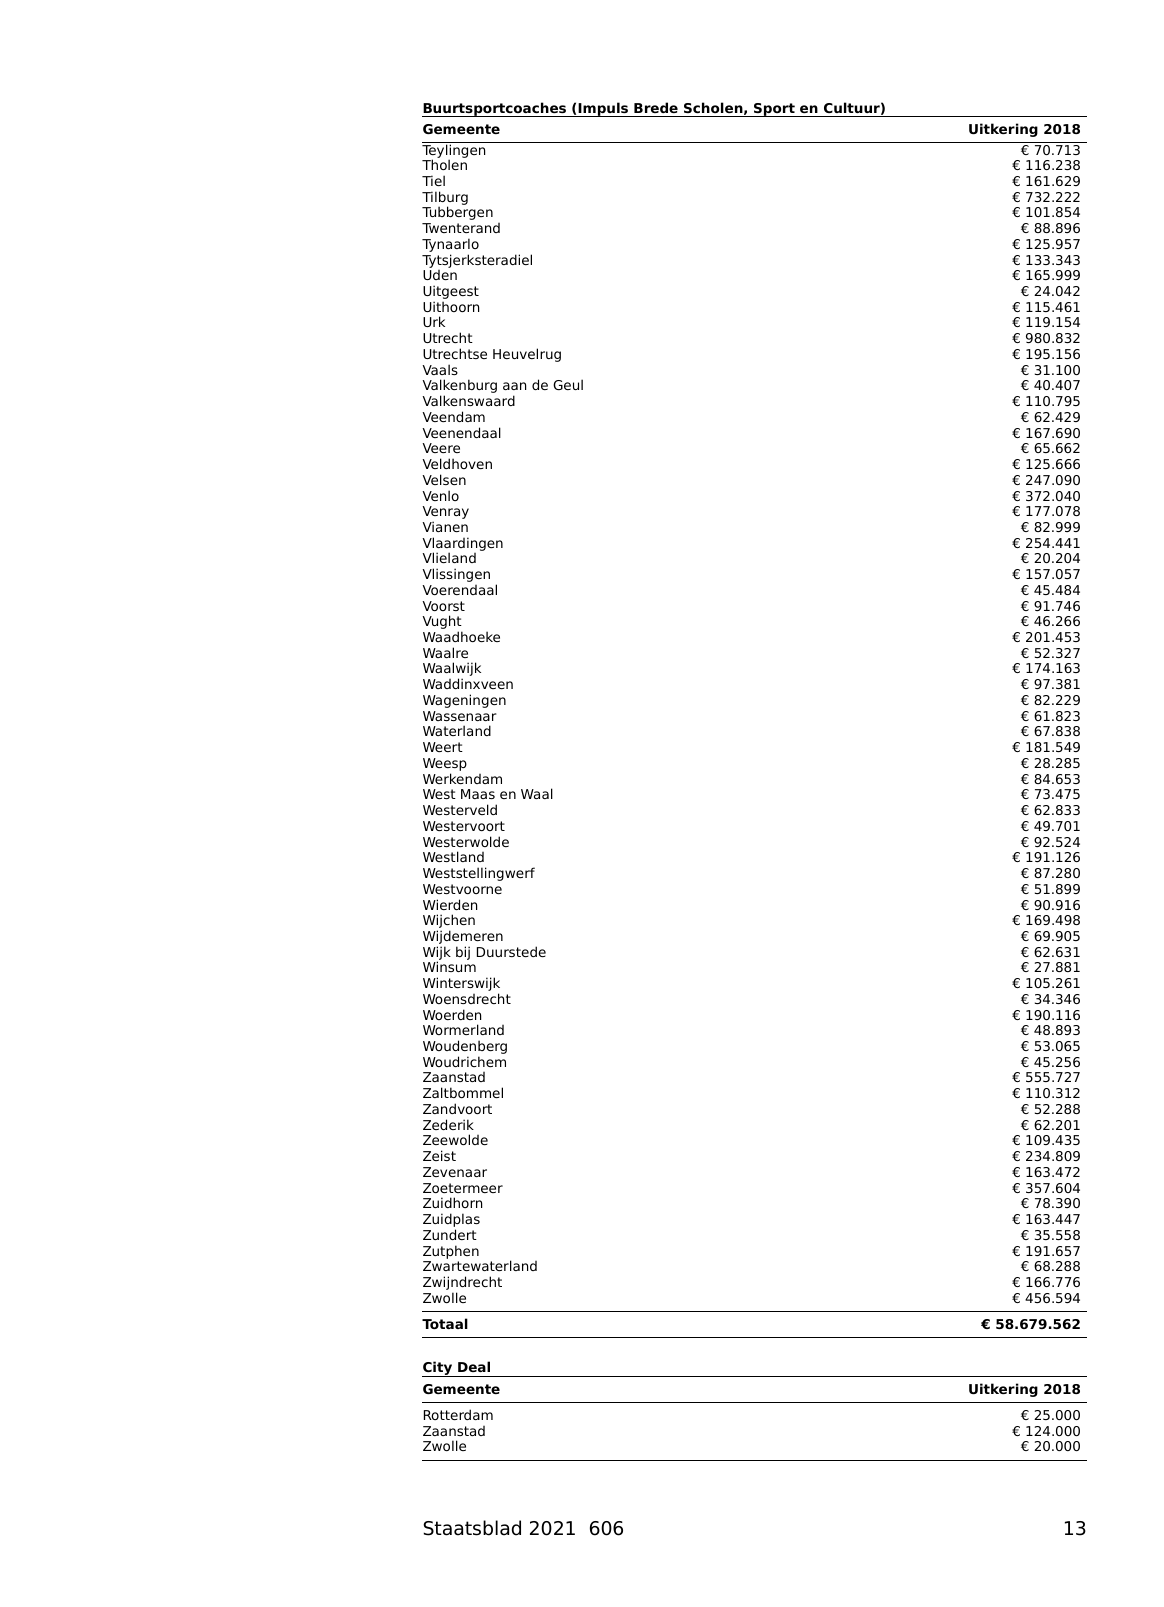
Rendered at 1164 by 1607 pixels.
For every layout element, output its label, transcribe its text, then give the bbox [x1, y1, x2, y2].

table_cell Zutphen [422, 1243, 863, 1259]
table_cell € 62.833 [863, 803, 1087, 819]
table_cell Uitkering 2018 [863, 117, 1087, 142]
table_cell € 92.524 [863, 834, 1087, 850]
table_cell € 254.441 [863, 536, 1087, 551]
table_cell € 82.999 [863, 520, 1087, 536]
table_cell Zandvoort [422, 1102, 863, 1117]
table_cell Valkenswaard [422, 394, 863, 410]
table_cell Totaal [422, 1312, 863, 1337]
table_cell € 24.042 [863, 284, 1087, 299]
table_cell Zoetermeer [422, 1180, 863, 1196]
table_cell Zederik [422, 1118, 863, 1133]
table_cell Wierden [422, 897, 863, 913]
table_cell Wageningen [422, 693, 863, 708]
table_cell Voerendaal [422, 583, 863, 598]
table_cell Waadhoeke [422, 630, 863, 646]
table_cell Uden [422, 268, 863, 284]
table_cell € 119.154 [863, 315, 1087, 331]
table_cell Weststellingwerf [422, 866, 863, 882]
table_cell € 70.713 [863, 143, 1087, 158]
table_cell € 45.484 [863, 583, 1087, 598]
table_cell Venlo [422, 488, 863, 504]
table_cell Teylingen [422, 143, 863, 158]
table_cell West Maas en Waal [422, 787, 863, 803]
table_cell Weert [422, 740, 863, 756]
table_cell € 62.429 [863, 410, 1087, 425]
table_cell Veenendaal [422, 425, 863, 441]
table_cell € 133.343 [863, 253, 1087, 268]
table_cell Vianen [422, 520, 863, 536]
table_cell Westerveld [422, 803, 863, 819]
table_cell Woudrichem [422, 1055, 863, 1070]
table_cell Gemeente [422, 1377, 839, 1402]
table_cell € 45.256 [863, 1055, 1087, 1070]
table_cell € 732.222 [863, 190, 1087, 205]
table_cell Woudenberg [422, 1039, 863, 1054]
table_cell Woensdrecht [422, 992, 863, 1007]
table_cell € 27.881 [863, 960, 1087, 976]
table_cell € 191.126 [863, 850, 1087, 866]
table_cell € 101.854 [863, 205, 1087, 221]
table_cell € 124.000 [839, 1423, 1087, 1439]
table_cell Uitkering 2018 [839, 1377, 1087, 1402]
table_cell € 165.999 [863, 268, 1087, 284]
table_cell Tiel [422, 174, 863, 189]
table_header City Deal [422, 1360, 1087, 1376]
table_cell Waalre [422, 646, 863, 661]
table_cell Vught [422, 614, 863, 630]
table_cell Utrecht [422, 331, 863, 347]
table_cell € 169.498 [863, 913, 1087, 929]
table_cell € 357.604 [863, 1180, 1087, 1196]
table_cell € 46.266 [863, 614, 1087, 630]
table_cell Tilburg [422, 190, 863, 205]
table_cell € 48.893 [863, 1023, 1087, 1039]
table_cell Gemeente [422, 117, 863, 142]
table_cell € 555.727 [863, 1070, 1087, 1086]
table_cell € 105.261 [863, 976, 1087, 992]
table_cell Voorst [422, 599, 863, 614]
table_cell € 51.899 [863, 882, 1087, 897]
table_cell Tynaarlo [422, 237, 863, 252]
table_cell € 125.666 [863, 457, 1087, 473]
table_cell Zundert [422, 1228, 863, 1243]
table_cell € 109.435 [863, 1133, 1087, 1149]
table_cell € 58.679.562 [863, 1312, 1087, 1337]
table_cell € 52.288 [863, 1102, 1087, 1117]
table_cell € 90.916 [863, 897, 1087, 913]
table_cell Vlieland [422, 551, 863, 567]
table_cell Vaals [422, 363, 863, 378]
table_cell € 116.238 [863, 158, 1087, 174]
table_cell Westervoort [422, 819, 863, 834]
table_cell € 20.204 [863, 551, 1087, 567]
table_cell Zwolle [422, 1439, 839, 1459]
table_cell € 201.453 [863, 630, 1087, 646]
table_cell € 28.285 [863, 756, 1087, 771]
table_cell Zwijndrecht [422, 1275, 863, 1291]
table_cell € 177.078 [863, 504, 1087, 520]
table_cell € 52.327 [863, 646, 1087, 661]
table_cell Twenterand [422, 221, 863, 237]
table_cell € 34.346 [863, 992, 1087, 1007]
table_cell Zuidhorn [422, 1196, 863, 1212]
table_cell Zaanstad [422, 1070, 863, 1086]
table_cell € 163.472 [863, 1165, 1087, 1180]
table_header Buurtsportcoaches (Impuls Brede Scholen, Sport en Cultuur) [422, 100, 1087, 116]
table_cell Woerden [422, 1008, 863, 1023]
table_cell € 31.100 [863, 363, 1087, 378]
table_cell € 97.381 [863, 677, 1087, 693]
table_cell € 181.549 [863, 740, 1087, 756]
table_cell Uitgeest [422, 284, 863, 299]
table_cell Zeewolde [422, 1133, 863, 1149]
table_cell € 372.040 [863, 488, 1087, 504]
table_cell Veere [422, 441, 863, 457]
table_cell Urk [422, 315, 863, 331]
table_cell € 87.280 [863, 866, 1087, 882]
table_cell € 161.629 [863, 174, 1087, 189]
table_cell € 110.312 [863, 1086, 1087, 1102]
table_cell € 62.631 [863, 945, 1087, 960]
table_cell Wormerland [422, 1023, 863, 1039]
table_cell Werkendam [422, 771, 863, 787]
table_cell € 84.653 [863, 771, 1087, 787]
table_cell € 82.229 [863, 693, 1087, 708]
table_cell Venray [422, 504, 863, 520]
table_cell € 157.057 [863, 567, 1087, 583]
table_cell Uithoorn [422, 300, 863, 315]
table_cell € 25.000 [839, 1403, 1087, 1423]
table_cell € 65.662 [863, 441, 1087, 457]
table_cell Rotterdam [422, 1403, 839, 1423]
table_cell Velsen [422, 473, 863, 488]
table_cell Zwolle [422, 1291, 863, 1311]
table_cell € 20.000 [839, 1439, 1087, 1459]
table_cell Utrechtse Heuvelrug [422, 347, 863, 362]
table_cell Zevenaar [422, 1165, 863, 1180]
table_cell € 234.809 [863, 1149, 1087, 1165]
table_cell € 191.657 [863, 1243, 1087, 1259]
table_cell € 167.690 [863, 425, 1087, 441]
table_cell Zaltbommel [422, 1086, 863, 1102]
table_cell € 163.447 [863, 1212, 1087, 1228]
table_cell € 40.407 [863, 378, 1087, 394]
table_cell Wijchen [422, 913, 863, 929]
table_cell Zwartewaterland [422, 1259, 863, 1275]
table_cell € 35.558 [863, 1228, 1087, 1243]
table_cell € 247.090 [863, 473, 1087, 488]
table_cell Westerwolde [422, 834, 863, 850]
table_cell € 190.116 [863, 1008, 1087, 1023]
table_cell € 53.065 [863, 1039, 1087, 1054]
table_cell € 166.776 [863, 1275, 1087, 1291]
table_cell € 73.475 [863, 787, 1087, 803]
table_cell € 456.594 [863, 1291, 1087, 1311]
table_cell Westland [422, 850, 863, 866]
table_cell Vlaardingen [422, 536, 863, 551]
table_cell € 78.390 [863, 1196, 1087, 1212]
table_cell € 68.288 [863, 1259, 1087, 1275]
table_cell Weesp [422, 756, 863, 771]
table_cell Winterswijk [422, 976, 863, 992]
table_cell € 69.905 [863, 929, 1087, 944]
table_cell Vlissingen [422, 567, 863, 583]
table_cell € 61.823 [863, 709, 1087, 724]
table_cell Wassenaar [422, 709, 863, 724]
table_cell € 125.957 [863, 237, 1087, 252]
table_cell € 49.701 [863, 819, 1087, 834]
table_cell Waddinxveen [422, 677, 863, 693]
table_cell Winsum [422, 960, 863, 976]
table_cell Zuidplas [422, 1212, 863, 1228]
table_cell Zaanstad [422, 1423, 839, 1439]
table_cell € 195.156 [863, 347, 1087, 362]
table_cell € 67.838 [863, 724, 1087, 740]
table_cell Veldhoven [422, 457, 863, 473]
table_cell Tytsjerksteradiel [422, 253, 863, 268]
table_cell Wijdemeren [422, 929, 863, 944]
table_cell Valkenburg aan de Geul [422, 378, 863, 394]
table_cell Waalwijk [422, 661, 863, 677]
table_cell € 91.746 [863, 599, 1087, 614]
table_cell Zeist [422, 1149, 863, 1165]
table_cell € 115.461 [863, 300, 1087, 315]
table_cell Veendam [422, 410, 863, 425]
table_cell Waterland [422, 724, 863, 740]
table_cell € 62.201 [863, 1118, 1087, 1133]
table_cell € 88.896 [863, 221, 1087, 237]
table_cell € 174.163 [863, 661, 1087, 677]
table_cell Tubbergen [422, 205, 863, 221]
table_cell € 980.832 [863, 331, 1087, 347]
table_cell Wijk bij Duurstede [422, 945, 863, 960]
table_cell € 110.795 [863, 394, 1087, 410]
table_cell Westvoorne [422, 882, 863, 897]
table_cell Tholen [422, 158, 863, 174]
